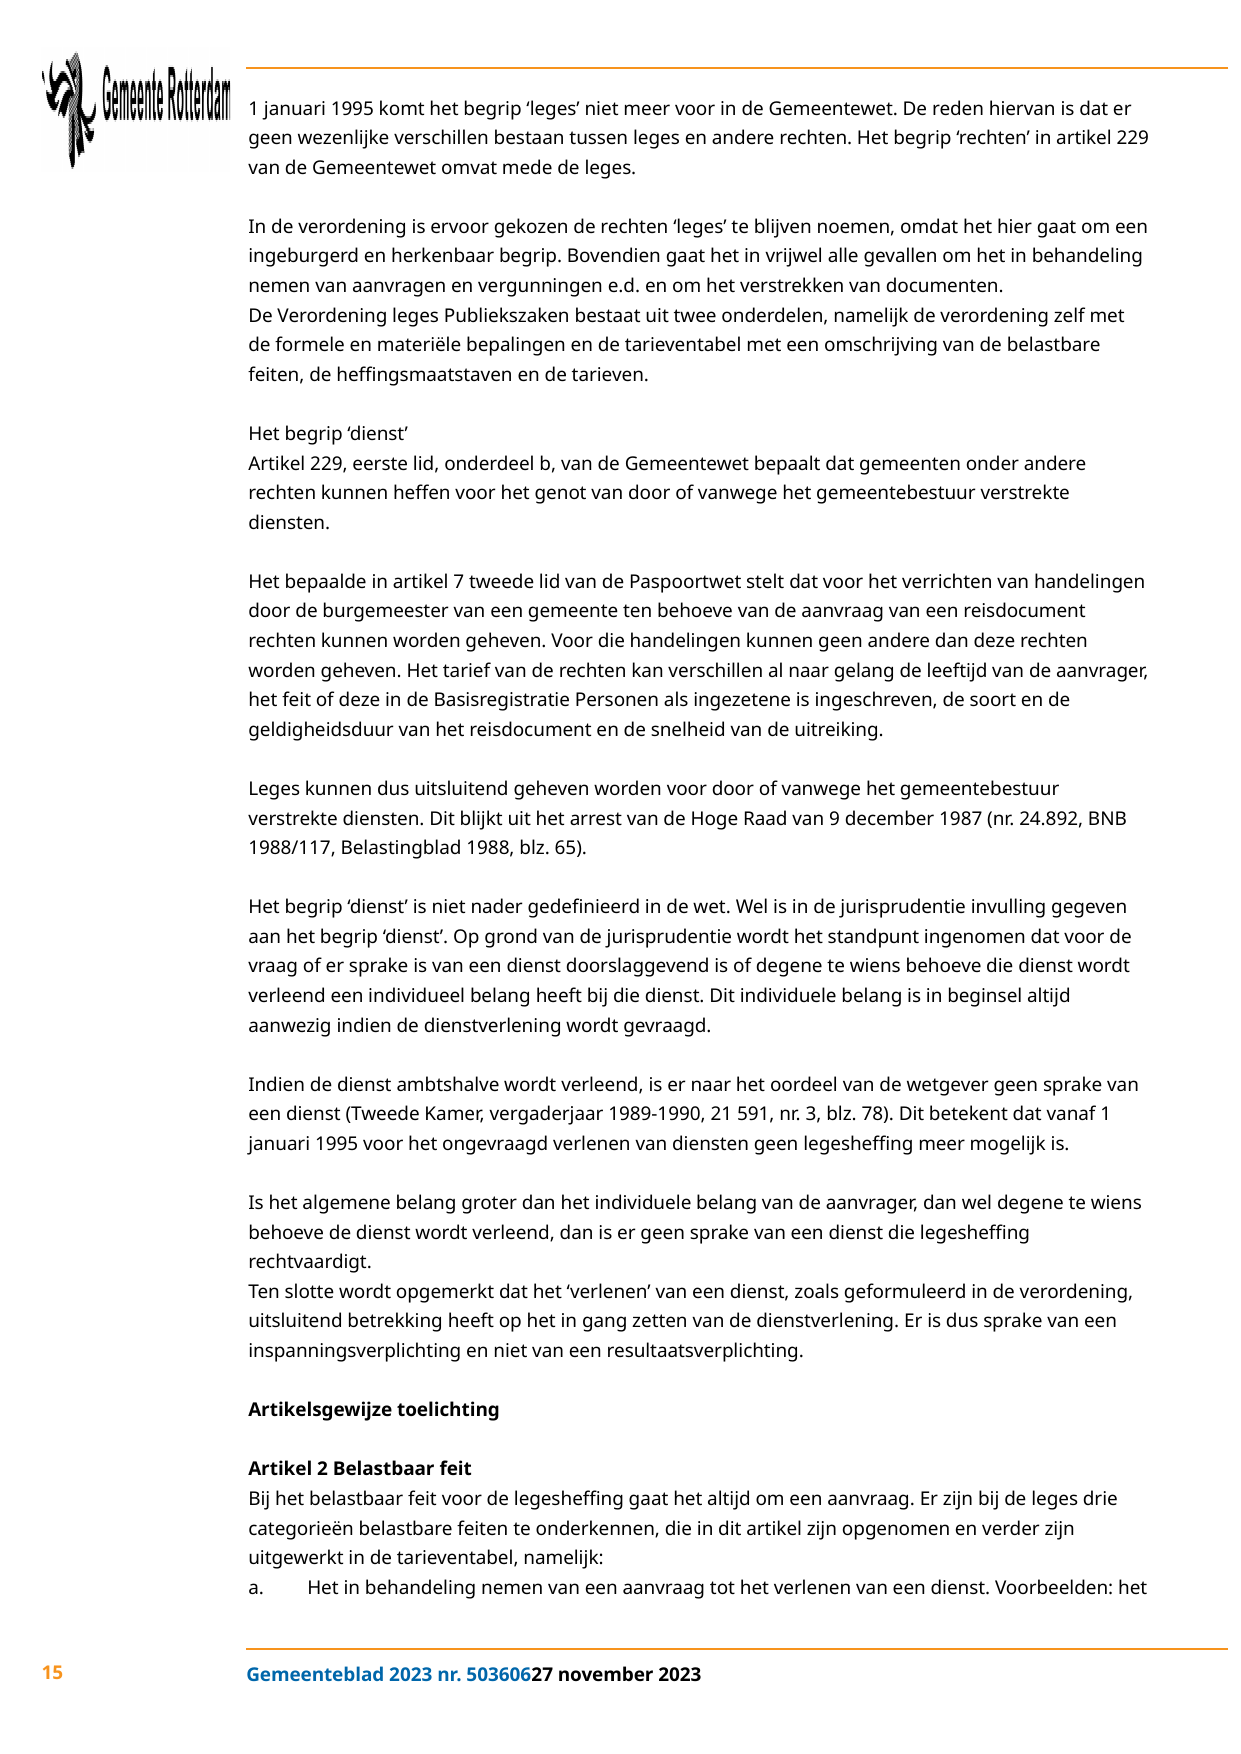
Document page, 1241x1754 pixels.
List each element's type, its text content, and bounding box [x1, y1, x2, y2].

text Leges kunnen dus uitsluitend geheven worden voor door of vanwege het gemeentebestuur verstrekte diensten. Dit blijkt uit het arrest van de Hoge Raad van 9 december 1987 (nr. 24.892, BNB 1988/117, Belastingblad 1988, blz. 65). [248, 775, 1152, 860]
text Het begrip ‘dienst’ is niet nader gedefinieerd in de wet. Wel is in de jurisprudentie invulling gegeven aan het begrip ‘dienst’. Op grond van de jurisprudentie wordt het standpunt ingenomen dat voor de vraag of er sprake is van een dienst doorslaggevend is of degene te wiens behoeve die dienst wordt verleend een individueel belang heeft bij die dienst. Dit individuele belang is in beginsel altijd aanwezig indien de dienstverlening wordt gevraagd. [248, 893, 1152, 1038]
text Artikel 229, eerste lid, onderdeel b, van de Gemeentewet bepaalt dat gemeenten onder andere rechten kunnen heffen voor het genot van door of vanwege het gemeentebestuur verstrekte diensten. [248, 450, 1152, 535]
list Het in behandeling nemen van een aanvraag tot het verlenen van een dienst. Voorbeelden: het [248, 1574, 1152, 1600]
text Bij het belastbaar feit voor de legesheffing gaat het altijd om een aanvraag. Er zijn bij de leges drie categorieën belastbare feiten te onderkennen, die in dit artikel zijn opgenomen en verder zijn uitgewerkt in de tarieventabel, namelijk: [248, 1485, 1152, 1570]
text Artikel 2 Belastbaar feit [248, 1456, 1152, 1481]
text 1 januari 1995 komt het begrip ‘leges’ niet meer voor in de Gemeentewet. De reden hiervan is dat er geen wezenlijke verschillen bestaan tussen leges en andere rechten. Het begrip ‘rechten’ in artikel 229 van de Gemeentewet omvat mede de leges. [248, 95, 1152, 180]
text Is het algemene belang groter dan het individuele belang van de aanvrager, dan wel degene te wiens behoeve de dienst wordt verleend, dan is er geen sprake van een dienst die legesheffing rechtvaardigt. [248, 1189, 1152, 1274]
text Artikelsgewijze toelichting [248, 1396, 1152, 1422]
text Het begrip ‘dienst’ [248, 420, 1152, 446]
text De Verordening leges Publiekszaken bestaat uit twee onderdelen, namelijk de verordening zelf met de formele en materiële bepalingen en de tarieventabel met een omschrijving van de belastbare feiten, de heffingsmaatstaven en de tarieven. [248, 302, 1152, 387]
picture [41, 47, 231, 172]
text Het bepaalde in artikel 7 tweede lid van de Paspoortwet stelt dat voor het verrichten van handelingen door de burgemeester van een gemeente ten behoeve van de aanvraag van een reisdocument rechten kunnen worden geheven. Voor die handelingen kunnen geen andere dan deze rechten worden geheven. Het tarief van de rechten kan verschillen al naar gelang de leeftijd van de aanvrager, het feit of deze in de Basisregistratie Personen als ingezetene is ingeschreven, de soort en de geldigheidsduur van het reisdocument en de snelheid van de uitreiking. [248, 568, 1152, 742]
text Indien de dienst ambtshalve wordt verleend, is er naar het oordeel van de wetgever geen sprake van een dienst (Tweede Kamer, vergaderjaar 1989-1990, 21 591, nr. 3, blz. 78). Dit betekent dat vanaf 1 januari 1995 voor het ongevraagd verlenen van diensten geen legesheffing meer mogelijk is. [248, 1071, 1152, 1156]
text Ten slotte wordt opgemerkt dat het ‘verlenen’ van een dienst, zoals geformuleerd in de verordening, uitsluitend betrekking heeft op het in gang zetten van de dienstverlening. Er is dus sprake van een inspanningsverplichting en niet van een resultaatsverplichting. [248, 1278, 1152, 1363]
text In de verordening is ervoor gekozen de rechten ‘leges’ te blijven noemen, omdat het hier gaat om een ingeburgerd en herkenbaar begrip. Bovendien gaat het in vrijwel alle gevallen om het in behandeling nemen van aanvragen en vergunningen e.d. en om het verstrekken van documenten. [248, 213, 1152, 298]
